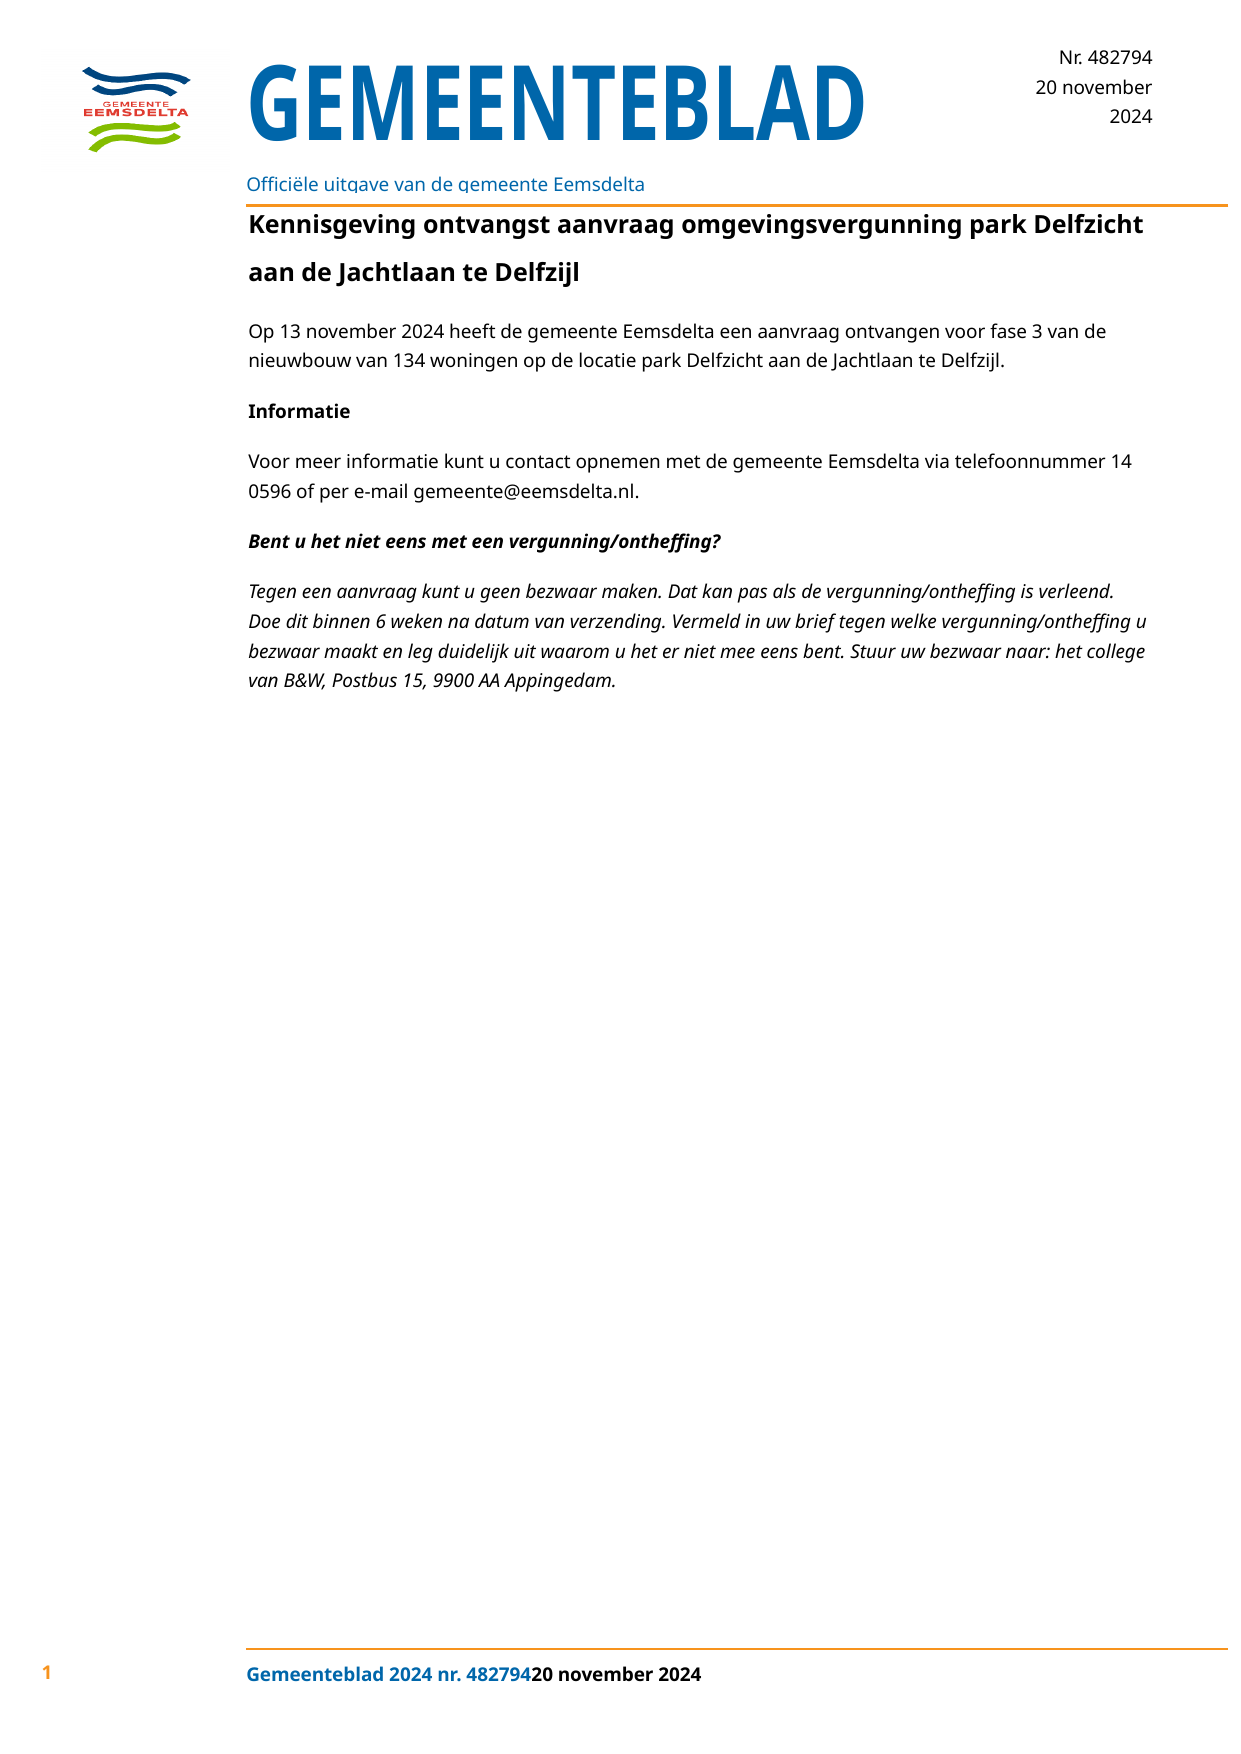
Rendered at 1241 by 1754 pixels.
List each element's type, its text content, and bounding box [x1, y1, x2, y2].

picture [41, 47, 231, 172]
text Op 13 november 2024 heeft de gemeente Eemsdelta een aanvraag ontvangen voor fase 3 van de nieuwbouw van 134 woningen op de locatie park Delfzicht aan de Jachtlaan te Delfzijl. [248, 318, 1152, 373]
text Voor meer informatie kunt u contact opnemen met de gemeente Eemsdelta via telefoonnummer 14 0596 of per e-mail gemeente@eemsdelta.nl. [248, 448, 1152, 504]
text Kennisgeving ontvangst aanvraag omgevingsvergunning park Delfzicht aan de Jachtlaan te Delfzijl [248, 207, 1152, 288]
text Informatie [248, 398, 1152, 424]
text Tegen een aanvraag kunt u geen bezwaar maken. Dat kan pas als de vergunning/ontheffing is verleend. Doe dit binnen 6 weken na datum van verzending. Vermeld in uw brief tegen welke vergunning/ontheffing u bezwaar maakt en leg duidelijk uit waarom u het er niet mee eens bent. Stuur uw bezwaar naar: het college van B&W, Postbus 15, 9900 AA Appingedam. [248, 579, 1152, 693]
text Bent u het niet eens met een vergunning/ontheffing? [248, 528, 1152, 554]
